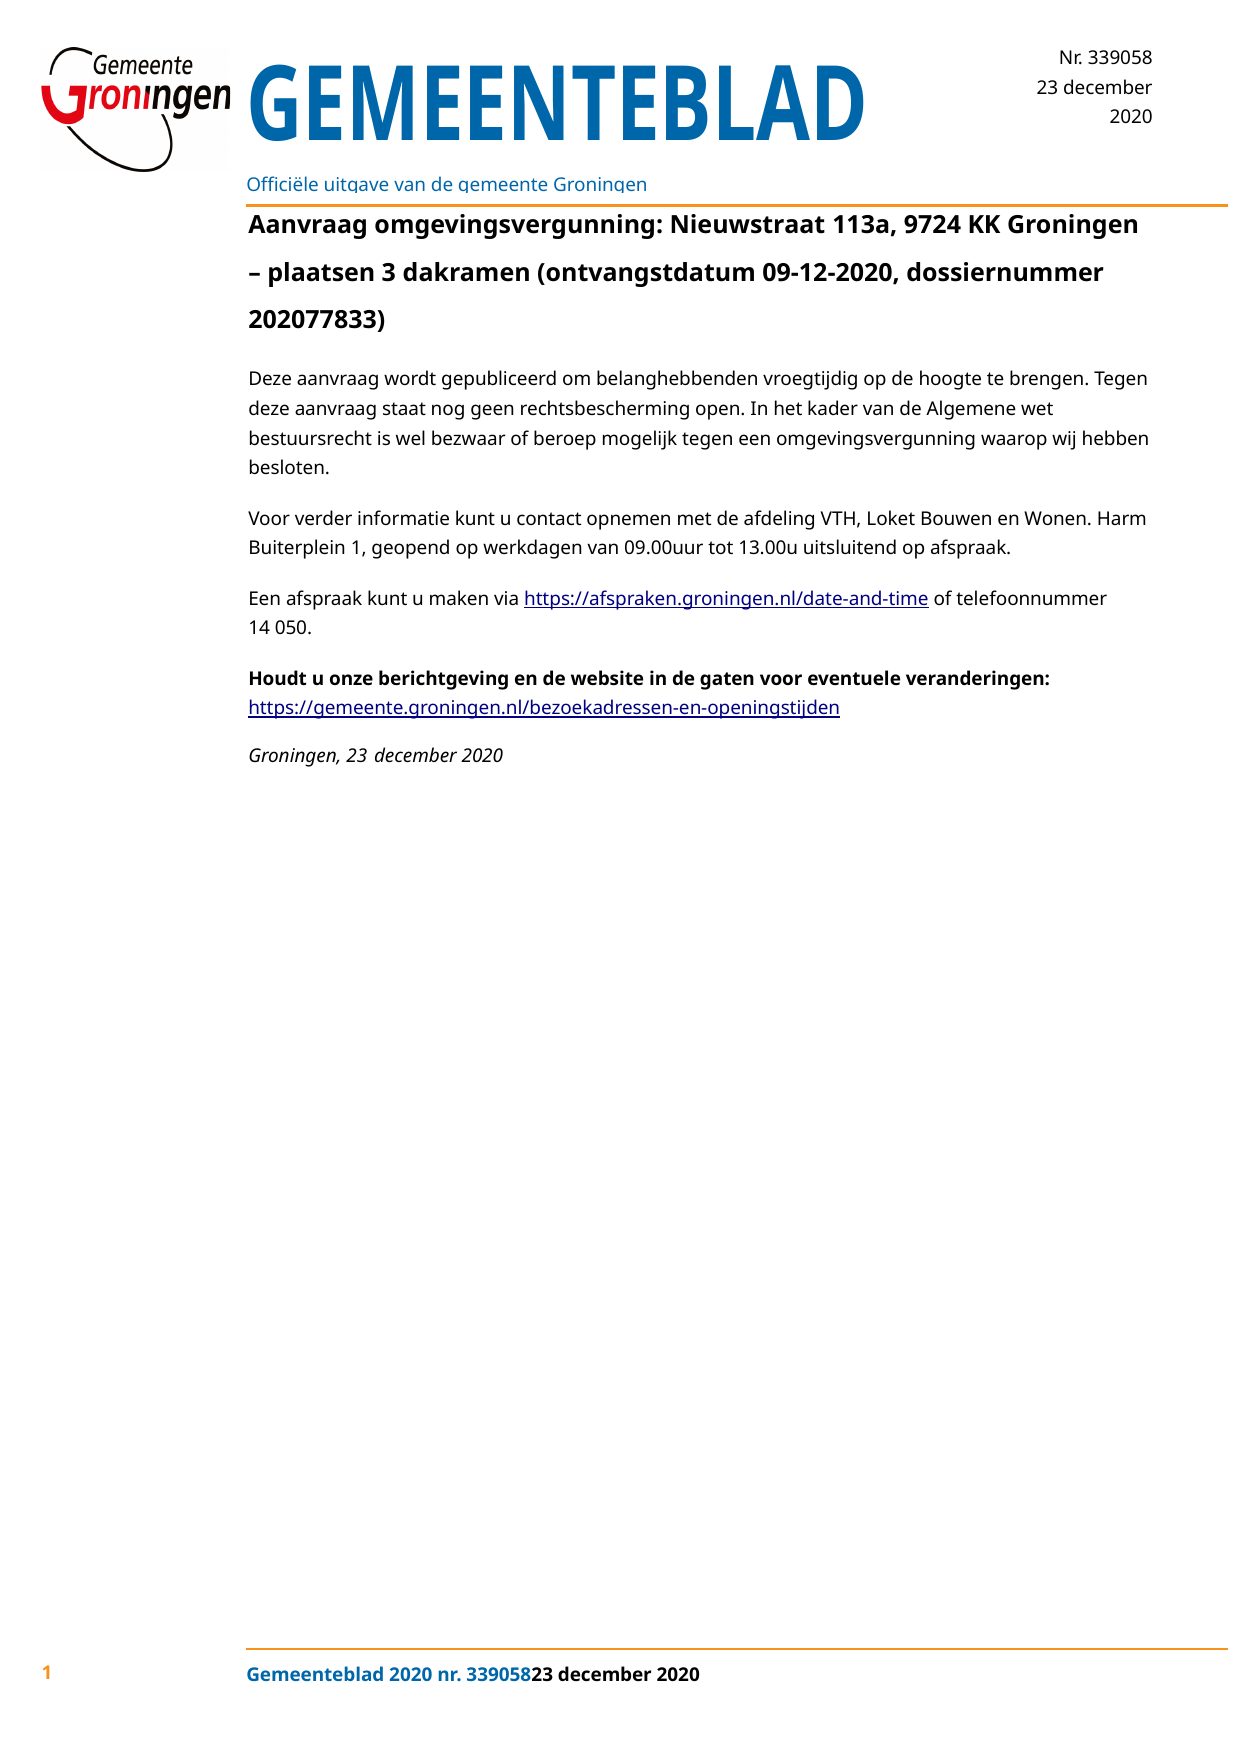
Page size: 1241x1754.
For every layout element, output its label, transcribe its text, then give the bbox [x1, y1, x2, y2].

text Voor verder informatie kunt u contact opnemen met de afdeling VTH, Loket Bouwen en Wonen. Harm Buiterplein 1, geopend op werkdagen van 09.00uur tot 13.00u uitsluitend op afspraak. [248, 505, 1152, 560]
text Deze aanvraag wordt gepubliceerd om belanghebbenden vroegtijdig op de hoogte te brengen. Tegen deze aanvraag staat nog geen rechtsbescherming open. In het kader van de Algemene wet bestuursrecht is wel bezwaar of beroep mogelijk tegen een omgevingsvergunning waarop wij hebben besloten. [248, 366, 1152, 480]
text Houdt u onze berichtgeving en de website in de gaten voor eventuele veranderingen: https://gemeente.groningen.nl/bezoekadressen-en-openingstijden [248, 665, 1152, 720]
text Groningen, 23 december 2020 [248, 742, 1152, 768]
text Een afspraak kunt u maken via https://afspraken.groningen.nl/date-and-time of telefoonnummer 14 050. [248, 585, 1152, 640]
picture [41, 47, 231, 172]
text Aanvraag omgevingsvergunning: Nieuwstraat 113a, 9724 KK Groningen – plaatsen 3 dakramen (ontvangstdatum 09-12-2020, dossiernummer 202077833) [248, 207, 1152, 336]
